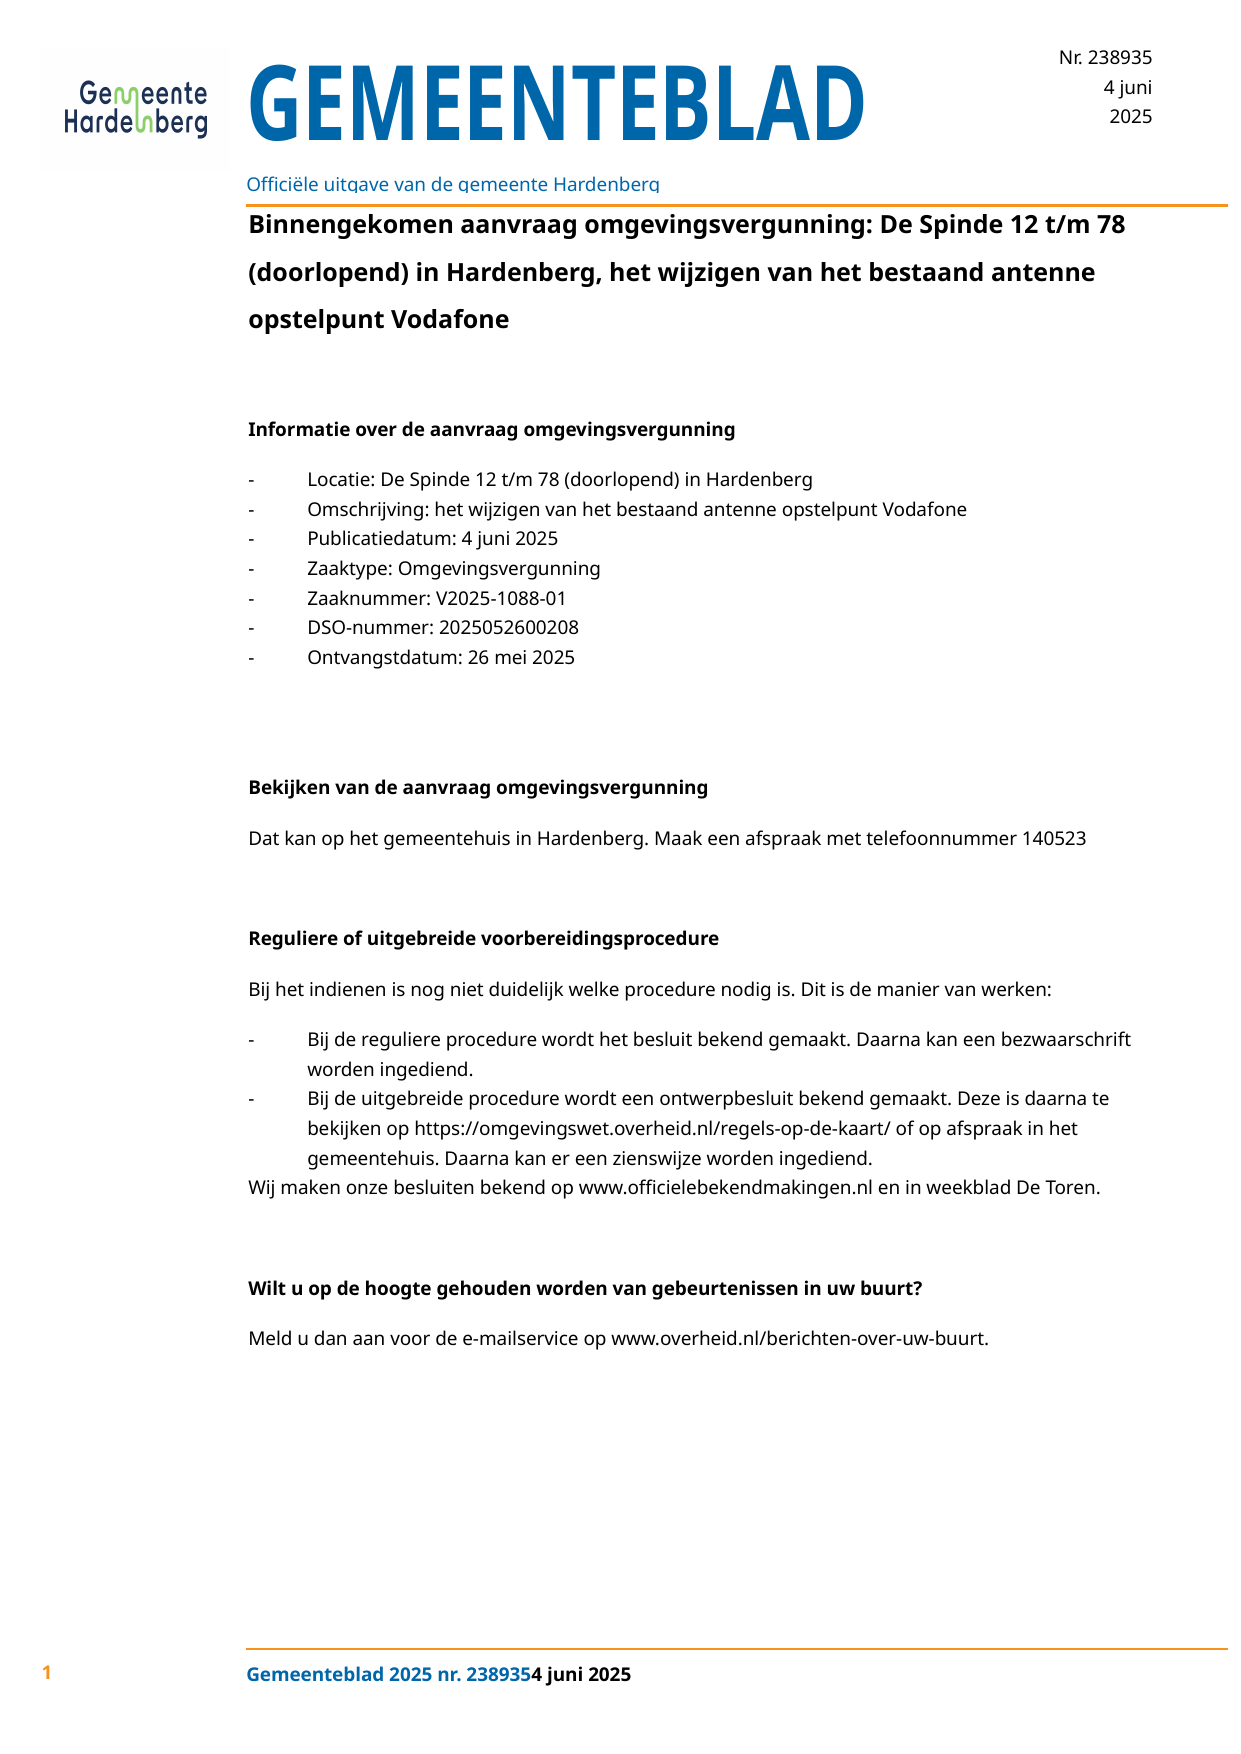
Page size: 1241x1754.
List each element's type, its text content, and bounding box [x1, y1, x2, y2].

list Omschrijving: het wijzigen van het bestaand antenne opstelpunt Vodafone [248, 496, 1152, 522]
text Wilt u op de hoogte gehouden worden van gebeurtenissen in uw buurt? [248, 1275, 1152, 1301]
picture [41, 47, 231, 172]
list DSO-nummer: 2025052600208 [248, 614, 1152, 640]
text Meld u dan aan voor de e-mailservice op www.overheid.nl/berichten-over-uw-buurt. [248, 1326, 1152, 1351]
text Bekijken van de aanvraag omgevingsvergunning [248, 774, 1152, 800]
list Ontvangstdatum: 26 mei 2025 [248, 644, 1152, 669]
list Locatie: De Spinde 12 t/m 78 (doorlopend) in Hardenberg [248, 466, 1152, 492]
list Bij de reguliere procedure wordt het besluit bekend gemaakt. Daarna kan een bezwaarschrift worden ingediend. [248, 1026, 1152, 1082]
list Publicatiedatum: 4 juni 2025 [248, 526, 1152, 551]
text Binnengekomen aanvraag omgevingsvergunning: De Spinde 12 t/m 78 (doorlopend) in Hardenberg, het wijzigen van het bestaand antenne opstelpunt Vodafone [248, 207, 1152, 336]
text Bij het indienen is nog niet duidelijk welke procedure nodig is. Dit is de manier van werken: [248, 976, 1152, 1002]
text Wij maken onze besluiten bekend op www.officielebekendmakingen.nl en in weekblad De Toren. [248, 1174, 1152, 1200]
text Reguliere of uitgebreide voorbereidingsprocedure [248, 926, 1152, 951]
text Informatie over de aanvraag omgevingsvergunning [248, 416, 1152, 442]
list Zaaktype: Omgevingsvergunning [248, 555, 1152, 581]
list Bij de uitgebreide procedure wordt een ontwerpbesluit bekend gemaakt. Deze is daarna te bekijken op https://omgevingswet.overheid.nl/regels-op-de-kaart/ of op afspraak in het gemeentehuis. Daarna kan er een zienswijze worden ingediend. [248, 1086, 1152, 1170]
text Dat kan op het gemeentehuis in Hardenberg. Maak een afspraak met telefoonnummer 140523 [248, 825, 1152, 850]
list Zaaknummer: V2025-1088-01 [248, 585, 1152, 610]
